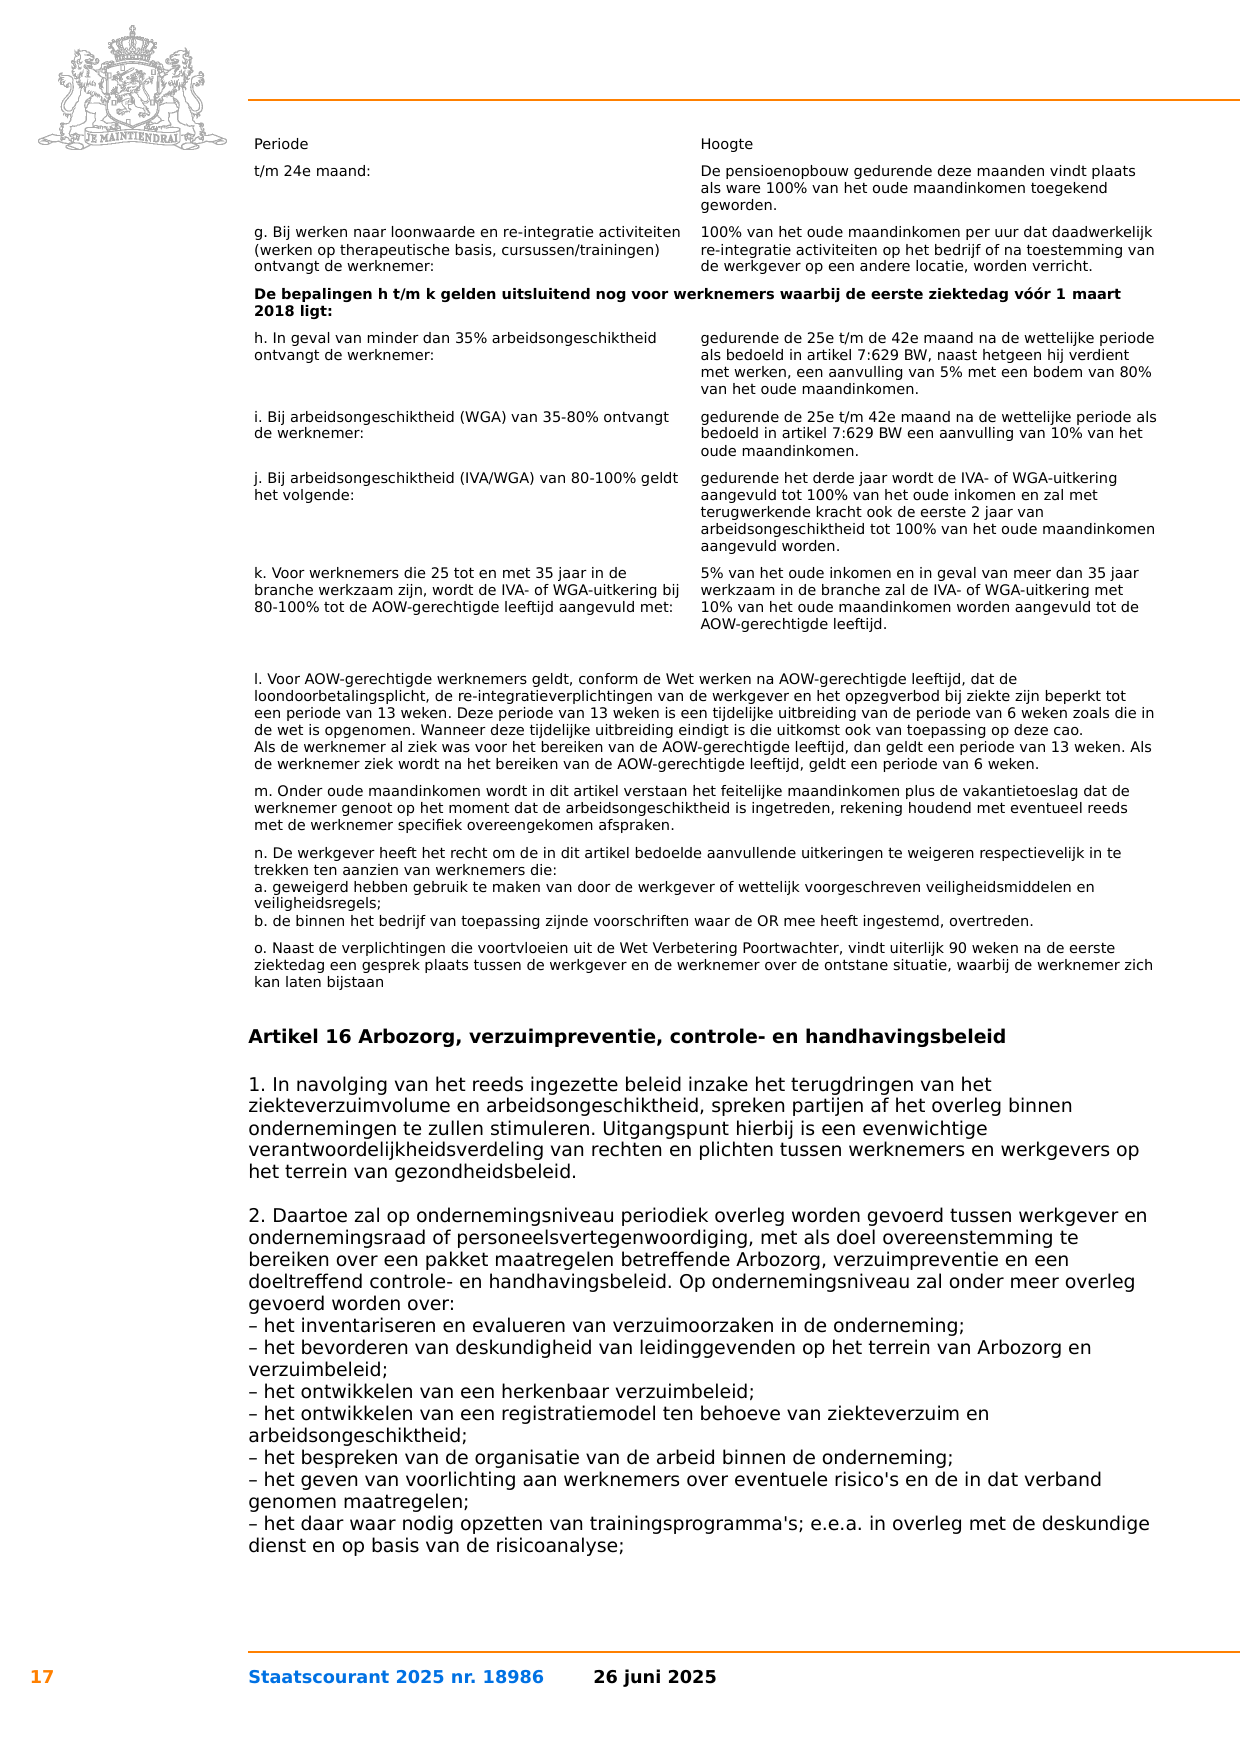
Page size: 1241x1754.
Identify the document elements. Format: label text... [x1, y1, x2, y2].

text – het geven van voorlichting aan werknemers over eventuele risico's en de in dat verband genomen maatregelen; [248, 1469, 1163, 1513]
table_cell k. Voor werknemers die 25 tot en met 35 jaar in de branche werkzaam zijn, wordt de IVA- of WGA-uitkering bij 80-100% tot de AOW-gerechtigde leeftijd aangevuld met: [249, 560, 694, 638]
text – het daar waar nodig opzetten van trainingsprogramma's; e.e.a. in overleg met de deskundige dienst en op basis van de risicoanalyse; [248, 1513, 1163, 1557]
table_cell o. Naast de verplichtingen die voortvloeien uit de Wet Verbetering Poortwachter, vindt uiterlijk 90 weken na de eerste ziektedag een gesprek plaats tussen de werkgever en de werknemer over de ontstane situatie, waarbij de werknemer zich kan laten bijstaan [249, 935, 1163, 995]
text – het inventariseren en evalueren van verzuimoorzaken in de onderneming; [248, 1315, 1163, 1337]
text – het ontwikkelen van een herkenbaar verzuimbeleid; [248, 1381, 1163, 1403]
table_cell g. Bij werken naar loonwaarde en re‑integratie activiteiten (werken op therapeutische basis, cursussen/trainingen) ontvangt de werknemer: [249, 220, 694, 280]
table_cell 5% van het oude inkomen en in geval van meer dan 35 jaar werkzaam in de branche zal de IVA- of WGA-uitkering met 10% van het oude maandinkomen worden aangevuld tot de AOW-gerechtigde leeftijd. [695, 560, 1163, 638]
table_cell h. In geval van minder dan 35% arbeidsongeschiktheid ontvangt de werknemer: [249, 325, 694, 403]
table_header Periode [249, 131, 694, 157]
table_cell m. Onder oude maandinkomen wordt in dit artikel verstaan het feitelijke maandinkomen plus de vakantietoeslag dat de werknemer genoot op het moment dat de arbeidsongeschiktheid is ingetreden, rekening houdend met eventueel reeds met de werknemer specifiek overeengekomen afspraken. [249, 779, 1163, 839]
picture [38, 25, 227, 150]
table_cell l. Voor AOW-gerechtigde werknemers geldt, conform de Wet werken na AOW-gerechtigde leeftijd, dat de loondoorbetalingsplicht, de re-integratieverplichtingen van de werkgever en het opzegverbod bij ziekte zijn beperkt tot een periode van 13 weken. Deze periode van 13 weken is een tijdelijke uitbreiding van de periode van 6 weken zoals die in de wet is opgenomen. Wanneer deze tijdelijke uitbreiding eindigt is die uitkomst ook van toepassing op deze cao. Als de werknemer al ziek was voor het bereiken van de AOW-gerechtigde leeftijd, dan geldt een periode van 13 weken. Als de werknemer ziek wordt na het bereiken van de AOW-gerechtigde leeftijd, geldt een periode van 6 weken. [249, 666, 1163, 777]
table_cell n. De werkgever heeft het recht om de in dit artikel bedoelde aanvullende uitkeringen te weigeren respectievelijk in te trekken ten aanzien van werknemers die: a. geweigerd hebben gebruik te maken van door de werkgever of wettelijk voorgeschreven veiligheidsmiddelen en veiligheidsregels; b. de binnen het bedrijf van toepassing zijnde voorschriften waar de OR mee heeft ingestemd, overtreden. [249, 840, 1163, 934]
text 1. In navolging van het reeds ingezette beleid inzake het terugdringen van het ziekteverzuimvolume en arbeidsongeschiktheid, spreken partijen af het overleg binnen ondernemingen te zullen stimuleren. Uitgangspunt hierbij is een evenwichtige verantwoordelijkheidsverdeling van rechten en plichten tussen werknemers en werkgevers op het terrein van gezondheidsbeleid. [248, 1073, 1163, 1183]
table_cell gedurende de 25e t/m de 42e maand na de wettelijke periode als bedoeld in artikel 7:629 BW, naast hetgeen hij verdient met werken, een aanvulling van 5% met een bodem van 80% van het oude maandinkomen. [695, 325, 1163, 403]
subtitle Artikel 16 Arbozorg, verzuimpreventie, controle- en handhavingsbeleid [248, 1026, 1163, 1048]
table_cell gedurende de 25e t/m 42e maand na de wettelijke periode als bedoeld in artikel 7:629 BW een aanvulling van 10% van het oude maandinkomen. [695, 404, 1163, 464]
table_cell t/m 24e maand: [249, 158, 694, 219]
table_cell De pensioenopbouw gedurende deze maanden vindt plaats als ware 100% van het oude maandinkomen toegekend geworden. [695, 158, 1163, 219]
table_cell 100% van het oude maandinkomen per uur dat daadwerkelijk re-integratie activiteiten op het bedrijf of na toestemming van de werkgever op een andere locatie, worden verricht. [695, 220, 1163, 280]
table_cell gedurende het derde jaar wordt de IVA- of WGA-uitkering aangevuld tot 100% van het oude inkomen en zal met terugwerkende kracht ook de eerste 2 jaar van arbeidsongeschiktheid tot 100% van het oude maandinkomen aangevuld worden. [695, 465, 1163, 559]
table_cell [249, 639, 1163, 665]
table_cell De bepalingen h t/m k gelden uitsluitend nog voor werknemers waarbij de eerste ziektedag vóór 1 maart 2018 ligt: [249, 281, 1163, 324]
table_cell j. Bij arbeidsongeschiktheid (IVA/WGA) van 80-100% geldt het volgende: [249, 465, 694, 559]
table_header Hoogte [695, 131, 1163, 157]
table_cell i. Bij arbeidsongeschiktheid (WGA) van 35-80% ontvangt de werknemer: [249, 404, 694, 464]
text – het bevorderen van deskundigheid van leidinggevenden op het terrein van Arbozorg en verzuimbeleid; [248, 1337, 1163, 1381]
text – het bespreken van de organisatie van de arbeid binnen de onderneming; [248, 1447, 1163, 1469]
text – het ontwikkelen van een registratiemodel ten behoeve van ziekteverzuim en arbeidsongeschiktheid; [248, 1403, 1163, 1447]
text 2. Daartoe zal op ondernemingsniveau periodiek overleg worden gevoerd tussen werkgever en ondernemingsraad of personeelsvertegenwoordiging, met als doel overeenstemming te bereiken over een pakket maatregelen betreffende Arbozorg, verzuimpreventie en een doeltreffend controle- en handhavingsbeleid. Op ondernemingsniveau zal onder meer overleg gevoerd worden over: [248, 1205, 1163, 1315]
